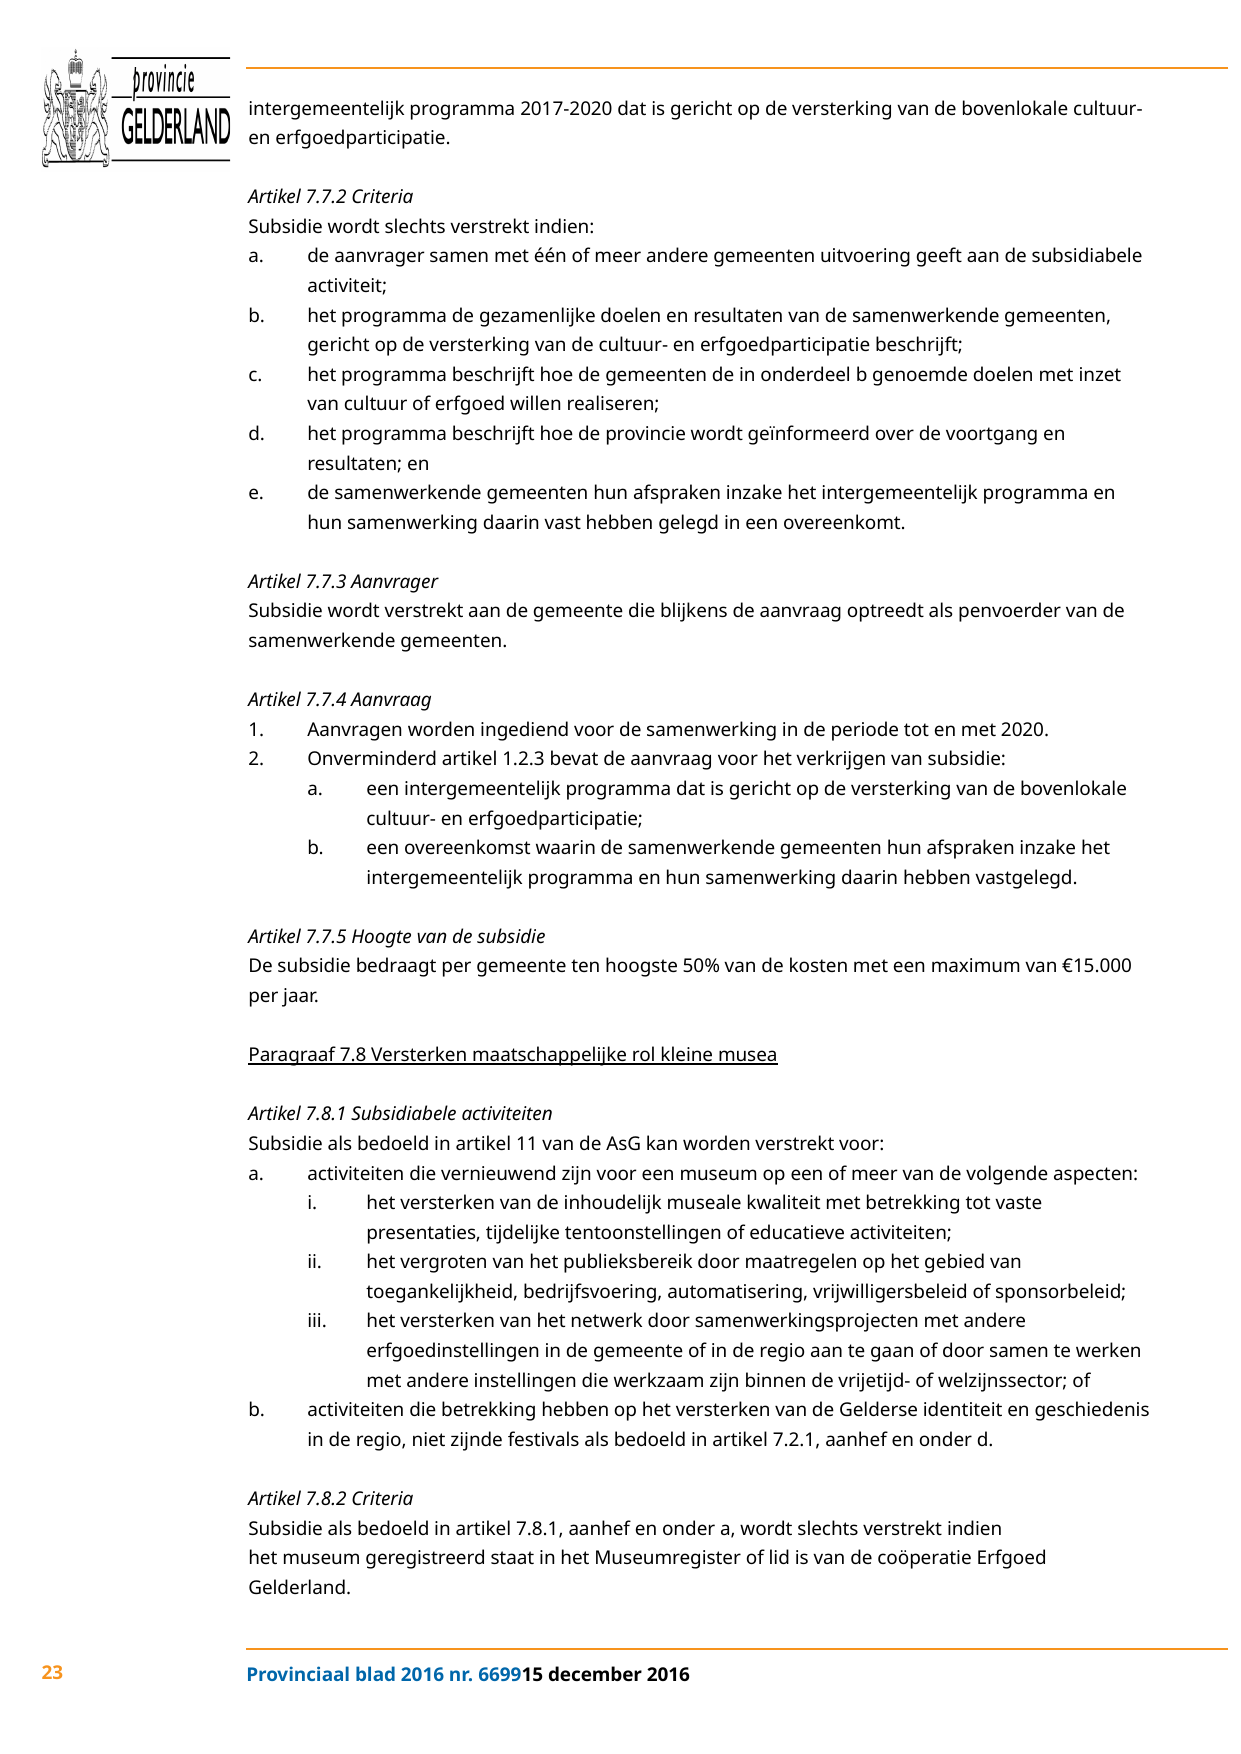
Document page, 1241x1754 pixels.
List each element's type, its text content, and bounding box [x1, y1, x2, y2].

text Subsidie wordt verstrekt aan de gemeente die blijkens de aanvraag optreedt als penvoerder van de samenwerkende gemeenten. [248, 598, 1152, 653]
list de samenwerkende gemeenten hun afspraken inzake het intergemeentelijk programma en hun samenwerking daarin vast hebben gelegd in een overeenkomt. [248, 479, 1152, 535]
text De subsidie bedraagt per gemeente ten hoogste 50% van de kosten met een maximum van €15.000 per jaar. [248, 953, 1152, 1008]
text Subsidie wordt slechts verstrekt indien: [248, 213, 1152, 239]
picture [41, 47, 231, 172]
list het programma beschrijft hoe de provincie wordt geïnformeerd over de voortgang en resultaten; en [248, 420, 1152, 476]
list activiteiten die vernieuwend zijn voor een museum op een of meer van de volgende aspecten: [248, 1160, 1152, 1186]
list een overeenkomst waarin de samenwerkende gemeenten hun afspraken inzake het intergemeentelijk programma en hun samenwerking daarin hebben vastgelegd. [307, 834, 1152, 890]
text Paragraaf 7.8 Versterken maatschappelijke rol kleine musea [248, 1041, 1152, 1067]
list Onverminderd artikel 1.2.3 bevat de aanvraag voor het verkrijgen van subsidie: [248, 746, 1152, 771]
list Aanvragen worden ingediend voor de samenwerking in de periode tot en met 2020. [248, 716, 1152, 742]
text Artikel 7.7.4 Aanvraag [248, 686, 1152, 712]
text Artikel 7.7.2 Criteria [248, 183, 1152, 209]
text Subsidie als bedoeld in artikel 11 van de AsG kan worden verstrekt voor: [248, 1130, 1152, 1156]
list de aanvrager samen met één of meer andere gemeenten uitvoering geeft aan de subsidiabele activiteit; [248, 243, 1152, 298]
text het museum geregistreerd staat in het Museumregister of lid is van de coöperatie Erfgoed Gelderland. [248, 1544, 1152, 1600]
list het programma de gezamenlijke doelen en resultaten van de samenwerkende gemeenten, gericht op de versterking van de cultuur- en erfgoedparticipatie beschrijft; [248, 302, 1152, 357]
list het versterken van de inhoudelijk museale kwaliteit met betrekking tot vaste presentaties, tijdelijke tentoonstellingen of educatieve activiteiten; [307, 1189, 1152, 1245]
text Subsidie als bedoeld in artikel 7.8.1, aanhef en onder a, wordt slechts verstrekt indien [248, 1515, 1152, 1541]
text Artikel 7.7.3 Aanvrager [248, 568, 1152, 594]
list het versterken van het netwerk door samenwerkingsprojecten met andere erfgoedinstellingen in de gemeente of in de regio aan te gaan of door samen te werken met andere instellingen die werkzaam zijn binnen de vrijetijd- of welzijnssector; of [307, 1308, 1152, 1393]
text Artikel 7.7.5 Hoogte van de subsidie [248, 923, 1152, 949]
list het vergroten van het publieksbereik door maatregelen op het gebied van toegankelijkheid, bedrijfsvoering, automatisering, vrijwilligersbeleid of sponsorbeleid; [307, 1248, 1152, 1304]
list het programma beschrijft hoe de gemeenten de in onderdeel b genoemde doelen met inzet van cultuur of erfgoed willen realiseren; [248, 361, 1152, 416]
list activiteiten die betrekking hebben op het versterken van de Gelderse identiteit en geschiedenis in de regio, niet zijnde festivals als bedoeld in artikel 7.2.1, aanhef en onder d. [248, 1396, 1152, 1452]
text Artikel 7.8.1 Subsidiabele activiteiten [248, 1101, 1152, 1126]
text intergemeentelijk programma 2017-2020 dat is gericht op de versterking van de bovenlokale cultuur- en erfgoedparticipatie. [248, 95, 1152, 150]
list een intergemeentelijk programma dat is gericht op de versterking van de bovenlokale cultuur- en erfgoedparticipatie; [307, 775, 1152, 831]
text Artikel 7.8.2 Criteria [248, 1485, 1152, 1511]
